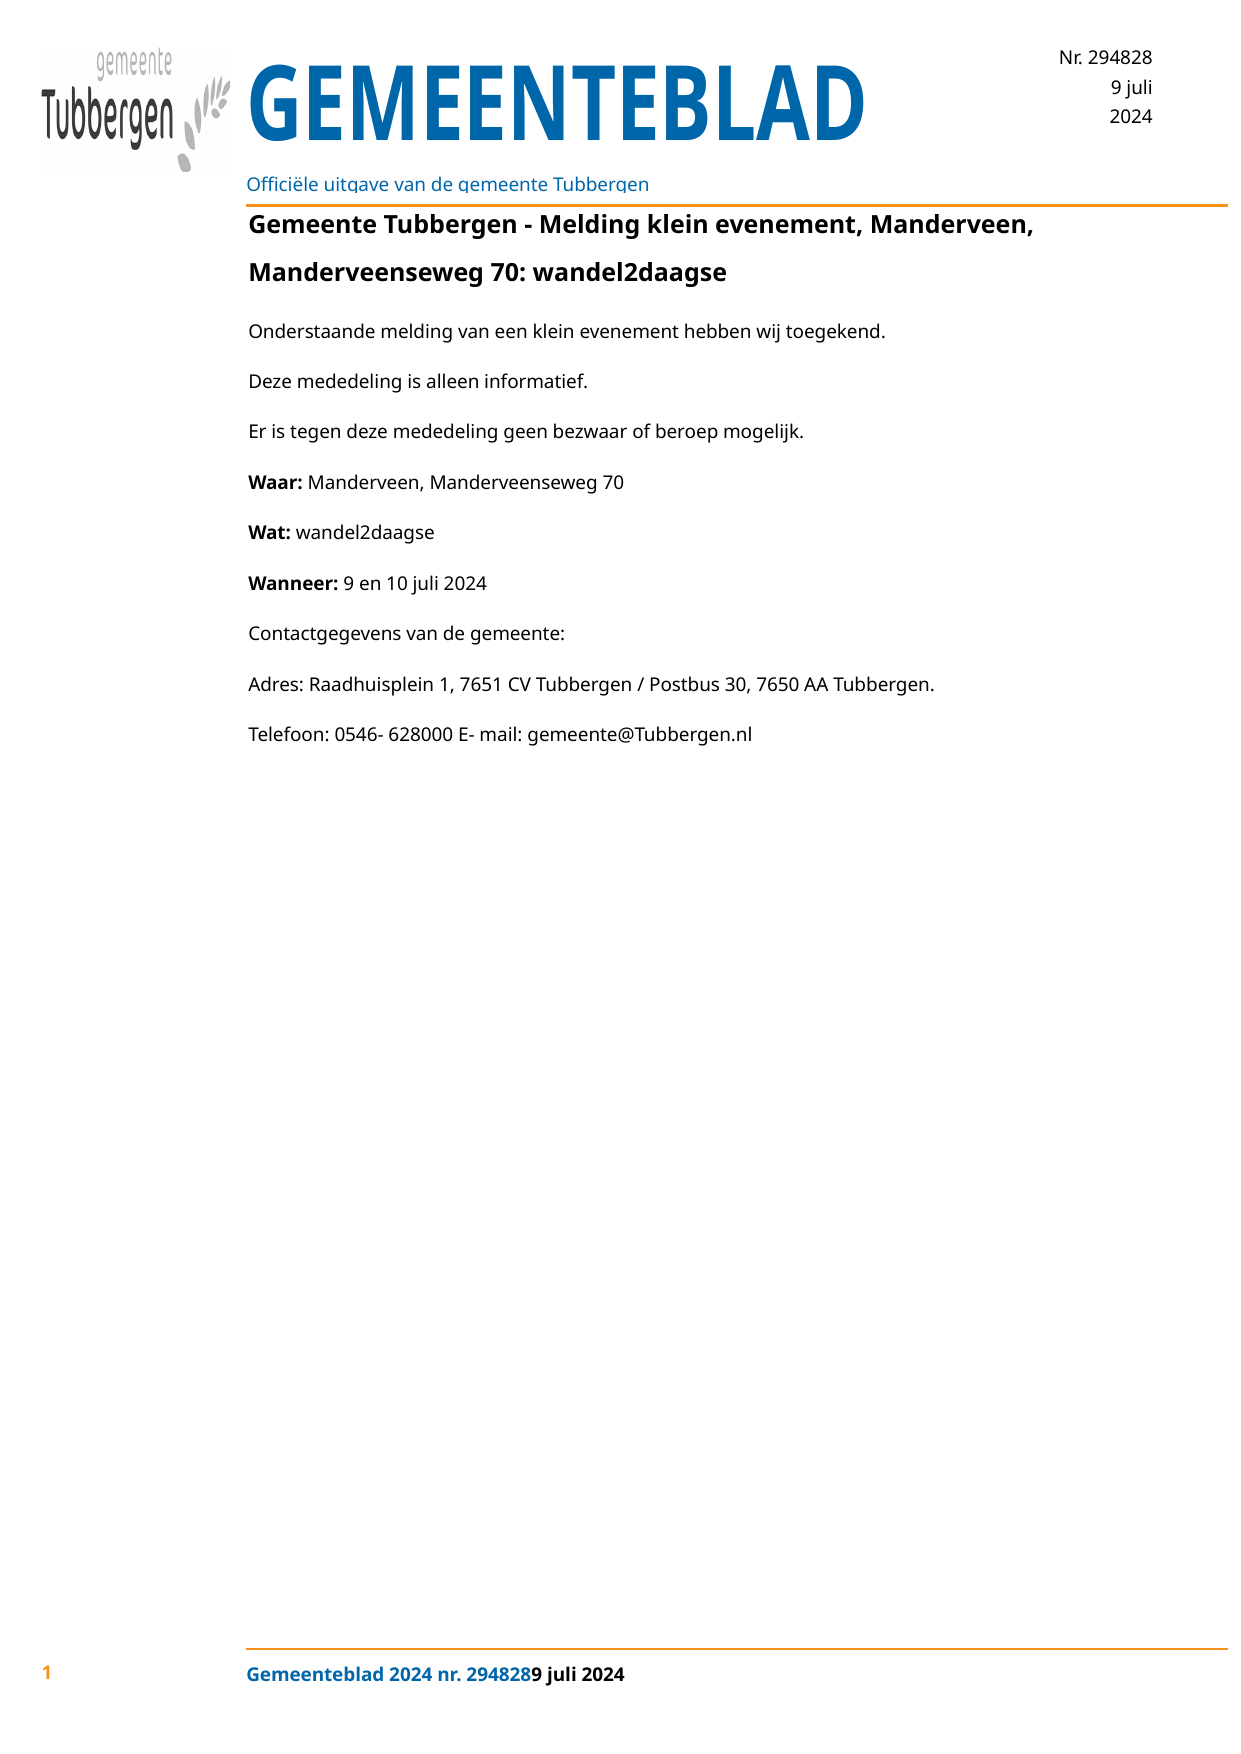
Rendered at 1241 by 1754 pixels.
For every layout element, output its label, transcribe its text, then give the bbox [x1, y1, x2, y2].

text Onderstaande melding van een klein evenement hebben wij toegekend. [248, 318, 1152, 344]
text Wat: wandel2daagse [248, 519, 1152, 545]
text Deze mededeling is alleen informatief. [248, 368, 1152, 394]
picture [41, 47, 231, 172]
text Adres: Raadhuisplein 1, 7651 CV Tubbergen / Postbus 30, 7650 AA Tubbergen. [248, 671, 1152, 697]
text Gemeente Tubbergen - Melding klein evenement, Manderveen, Manderveenseweg 70: wandel2daagse [248, 207, 1152, 288]
text Waar: Manderveen, Manderveenseweg 70 [248, 469, 1152, 495]
text Telefoon: 0546- 628000 E- mail: gemeente@Tubbergen.nl [248, 721, 1152, 747]
text Contactgegevens van de gemeente: [248, 620, 1152, 646]
text Er is tegen deze mededeling geen bezwaar of beroep mogelijk. [248, 419, 1152, 444]
text Wanneer: 9 en 10 juli 2024 [248, 570, 1152, 596]
